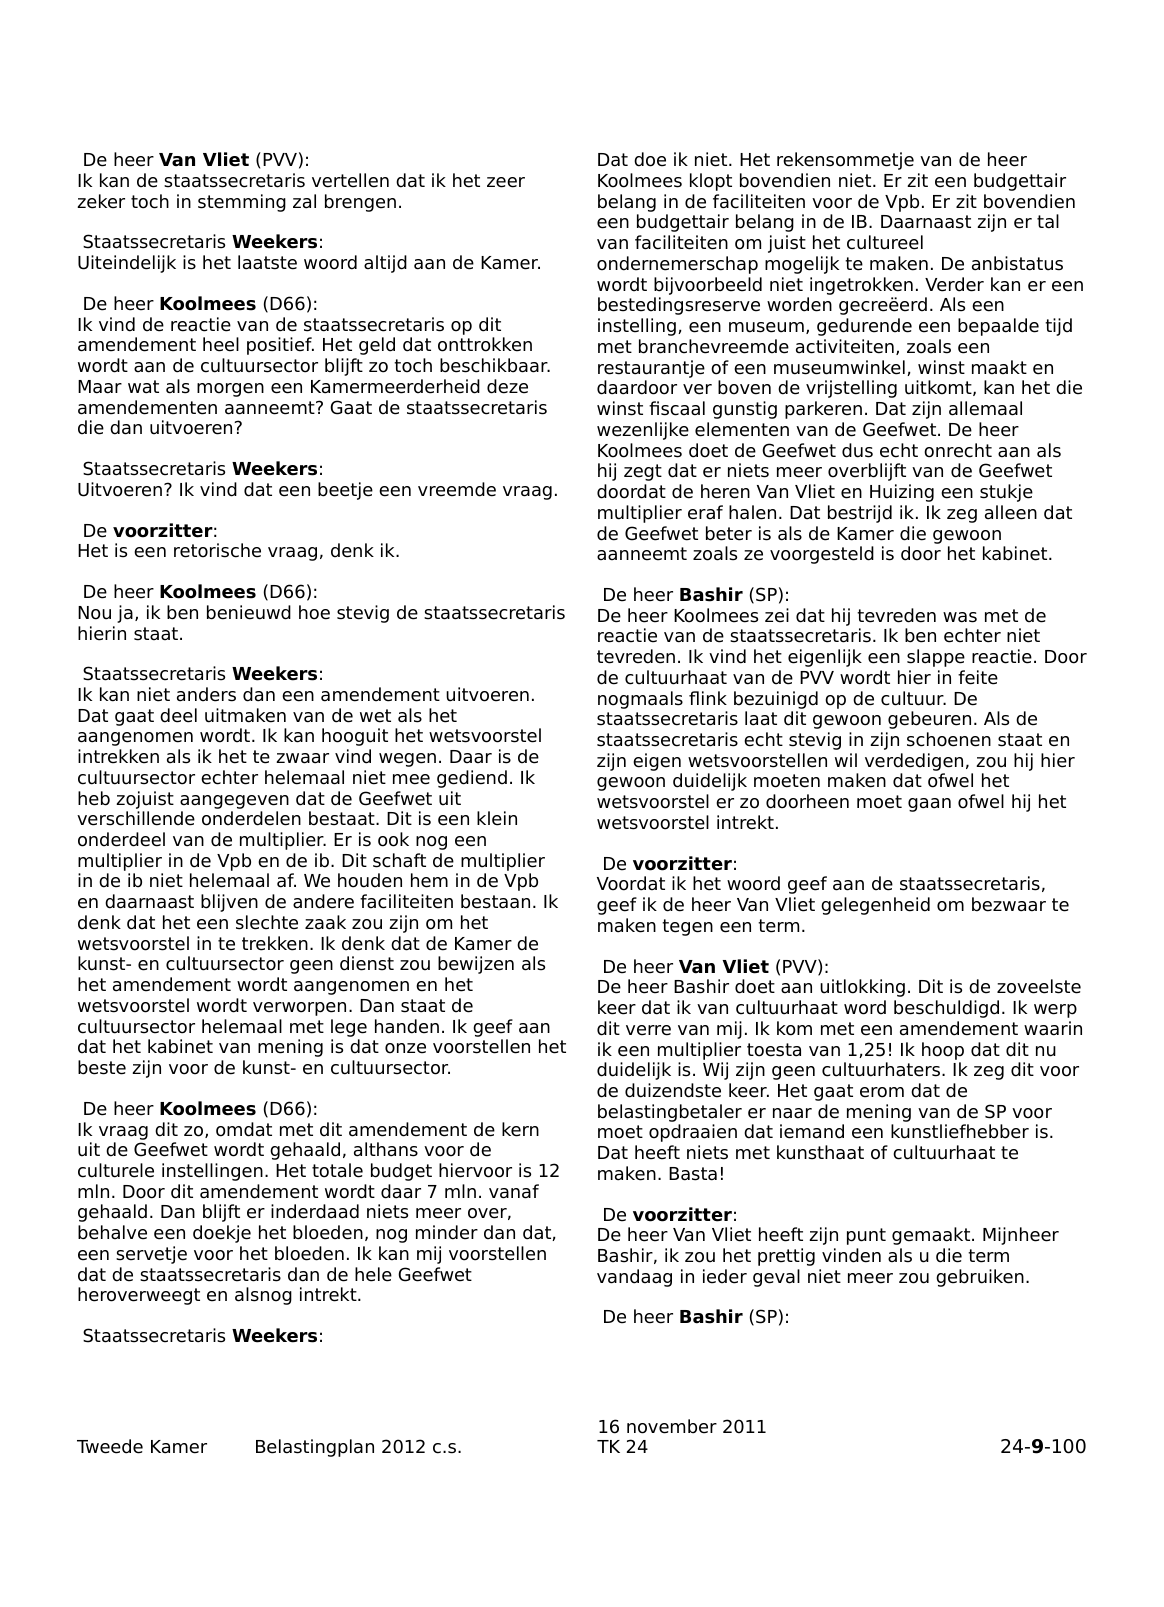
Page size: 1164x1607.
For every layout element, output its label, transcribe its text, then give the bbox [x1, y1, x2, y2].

text De heer Van Vliet heeft zijn punt gemaakt. Mijnheer Bashir, ik zou het prettig vinden als u die term vandaag in ieder geval niet meer zou gebruiken. [596, 1225, 1087, 1287]
text De heer Koolmees (D66): [77, 294, 567, 314]
text Het is een retorische vraag, denk ik. [77, 541, 567, 562]
text Dat doe ik niet. Het rekensommetje van de heer Koolmees klopt bovendien niet. Er zit een budgettair belang in de faciliteiten voor de Vpb. Er zit bovendien een budgettair belang in de IB. Daarnaast zijn er tal van faciliteiten om juist het cultureel ondernemerschap mogelijk te maken. De anbistatus wordt bijvoorbeeld niet ingetrokken. Verder kan er een bestedingsreserve worden gecreëerd. Als een instelling, een museum, gedurende een bepaalde tijd met branchevreemde activiteiten, zoals een restaurantje of een museumwinkel, winst maakt en daardoor ver boven de vrijstelling uitkomt, kan het die winst fiscaal gunstig parkeren. Dat zijn allemaal wezenlijke elementen van de Geefwet. De heer Koolmees doet de Geefwet dus echt onrecht aan als hij zegt dat er niets meer overblijft van de Geefwet doordat de heren Van Vliet en Huizing een stukje multiplier eraf halen. Dat bestrijd ik. Ik zeg alleen dat de Geefwet beter is als de Kamer die gewoon aanneemt zoals ze voorgesteld is door het kabinet. [596, 150, 1087, 565]
text De heer Koolmees zei dat hij tevreden was met de reactie van de staatssecretaris. Ik ben echter niet tevreden. Ik vind het eigenlijk een slappe reactie. Door de cultuurhaat van de PVV wordt hier in feite nogmaals flink bezuinigd op de cultuur. De staatssecretaris laat dit gewoon gebeuren. Als de staatssecretaris echt stevig in zijn schoenen staat en zijn eigen wetsvoorstellen wil verdedigen, zou hij hier gewoon duidelijk moeten maken dat ofwel het wetsvoorstel er zo doorheen moet gaan ofwel hij het wetsvoorstel intrekt. [596, 606, 1087, 833]
text De voorzitter: [596, 853, 1087, 874]
text De voorzitter: [77, 520, 567, 541]
text Ik kan de staatssecretaris vertellen dat ik het zeer zeker toch in stemming zal brengen. [77, 171, 567, 212]
text Ik vraag dit zo, omdat met dit amendement de kern uit de Geefwet wordt gehaald, althans voor de culturele instellingen. Het totale budget hiervoor is 12 mln. Door dit amendement wordt daar 7 mln. vanaf gehaald. Dan blijft er inderdaad niets meer over, behalve een doekje het bloeden, nog minder dan dat, een servetje voor het bloeden. Ik kan mij voorstellen dat de staatssecretaris dan de hele Geefwet heroverweegt en alsnog intrekt. [77, 1119, 567, 1306]
text Staatssecretaris Weekers: [77, 232, 567, 253]
text Uitvoeren? Ik vind dat een beetje een vreemde vraag. [77, 480, 567, 500]
text De heer Koolmees (D66): [77, 1099, 567, 1119]
text De heer Bashir (SP): [596, 1307, 1087, 1328]
text De heer Bashir doet aan uitlokking. Dit is de zoveelste keer dat ik van cultuurhaat word beschuldigd. Ik werp dit verre van mij. Ik kom met een amendement waarin ik een multiplier toesta van 1,25! Ik hoop dat dit nu duidelijk is. Wij zijn geen cultuurhaters. Ik zeg dit voor de duizendste keer. Het gaat erom dat de belastingbetaler er naar de mening van de SP voor moet opdraaien dat iemand een kunstliefhebber is. Dat heeft niets met kunsthaat of cultuurhaat te maken. Basta! [596, 977, 1087, 1184]
text Staatssecretaris Weekers: [77, 664, 567, 685]
text De heer Van Vliet (PVV): [77, 150, 567, 171]
text De heer Van Vliet (PVV): [596, 956, 1087, 977]
text Ik vind de reactie van de staatssecretaris op dit amendement heel positief. Het geld dat onttrokken wordt aan de cultuursector blijft zo toch beschikbaar. Maar wat als morgen een Kamermeerderheid deze amendementen aanneemt? Gaat de staatssecretaris die dan uitvoeren? [77, 314, 567, 439]
text De heer Bashir (SP): [596, 585, 1087, 606]
text Voordat ik het woord geef aan de staatssecretaris, geef ik de heer Van Vliet gelegenheid om bezwaar te maken tegen een term. [596, 874, 1087, 936]
text Nou ja, ik ben benieuwd hoe stevig de staatssecretaris hierin staat. [77, 603, 567, 644]
text De heer Koolmees (D66): [77, 582, 567, 603]
text Staatssecretaris Weekers: [77, 459, 567, 480]
text Staatssecretaris Weekers: [77, 1326, 567, 1347]
text Uiteindelijk is het laatste woord altijd aan de Kamer. [77, 253, 567, 274]
text De voorzitter: [596, 1204, 1087, 1225]
text Ik kan niet anders dan een amendement uitvoeren. Dat gaat deel uitmaken van de wet als het aangenomen wordt. Ik kan hooguit het wetsvoorstel intrekken als ik het te zwaar vind wegen. Daar is de cultuursector echter helemaal niet mee gediend. Ik heb zojuist aangegeven dat de Geefwet uit verschillende onderdelen bestaat. Dit is een klein onderdeel van de multiplier. Er is ook nog een multiplier in de Vpb en de ib. Dit schaft de multiplier in de ib niet helemaal af. We houden hem in de Vpb en daarnaast blijven de andere faciliteiten bestaan. Ik denk dat het een slechte zaak zou zijn om het wetsvoorstel in te trekken. Ik denk dat de Kamer de kunst- en cultuursector geen dienst zou bewijzen als het amendement wordt aangenomen en het wetsvoorstel wordt verworpen. Dan staat de cultuursector helemaal met lege handen. Ik geef aan dat het kabinet van mening is dat onze voorstellen het beste zijn voor de kunst- en cultuursector. [77, 685, 567, 1079]
